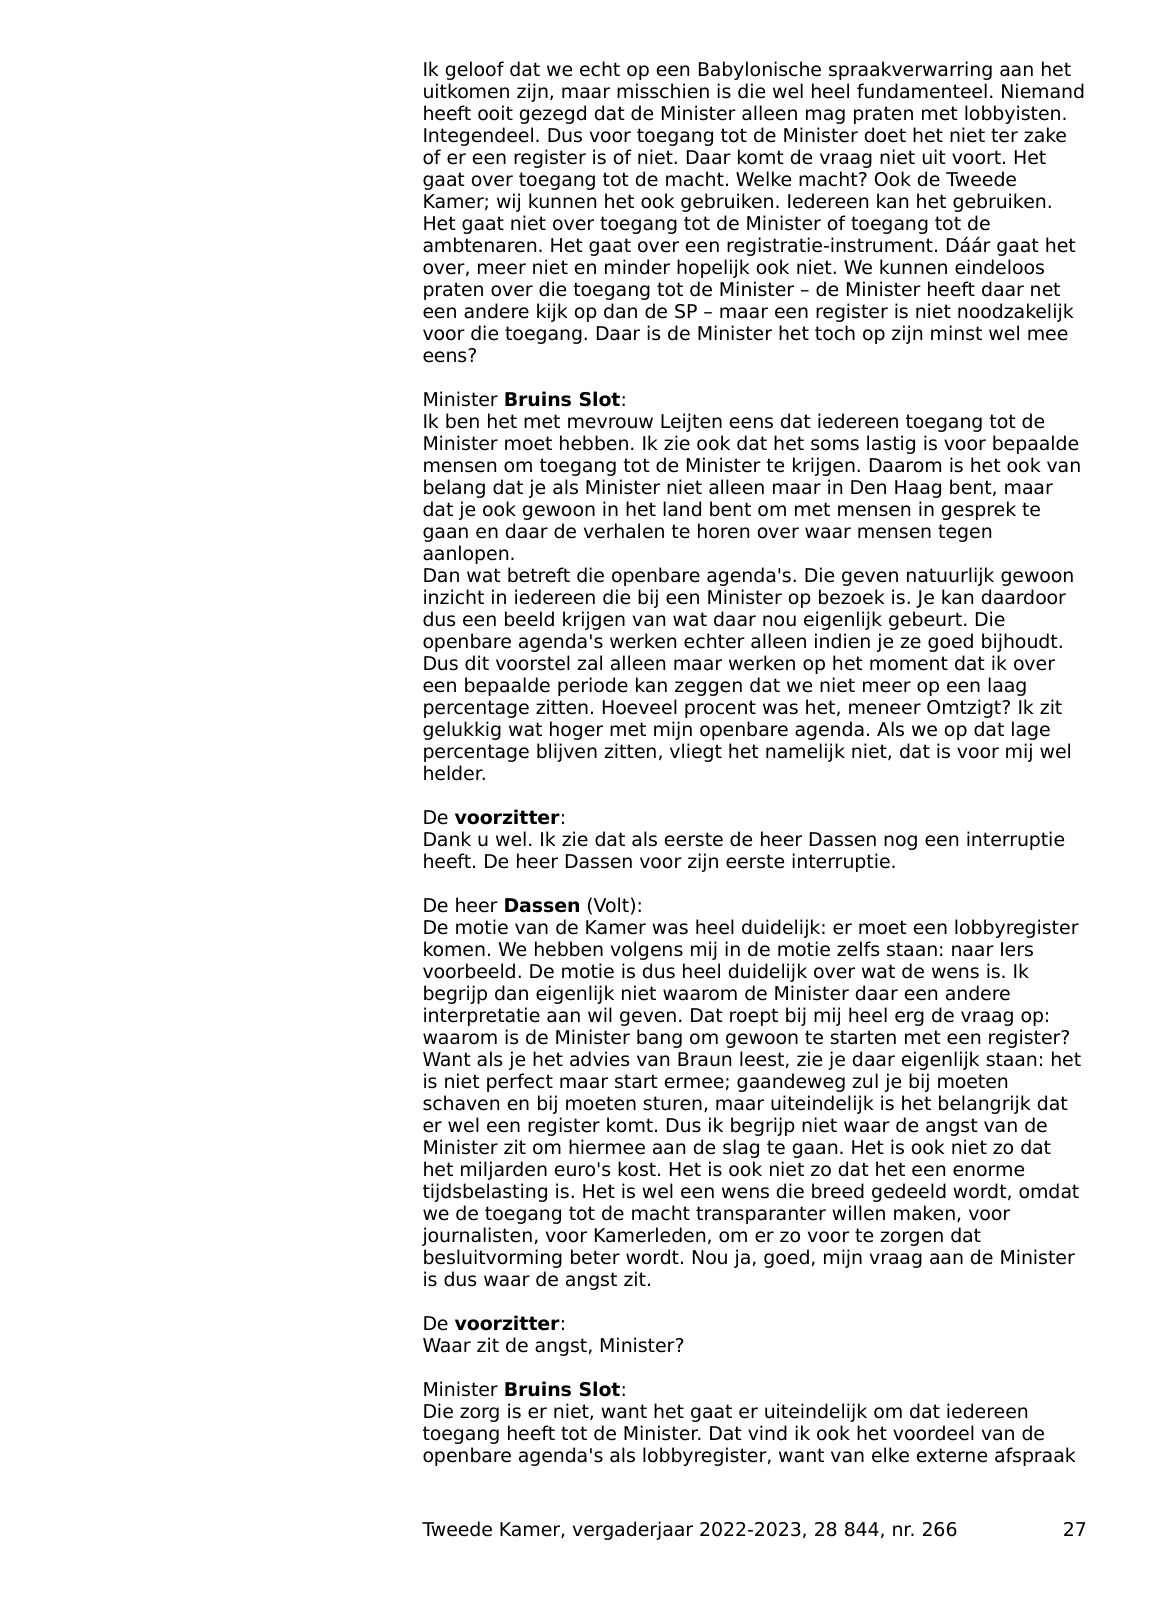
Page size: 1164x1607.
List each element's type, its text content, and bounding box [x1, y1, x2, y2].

text Dan wat betreft die openbare agenda's. Die geven natuurlijk gewoon inzicht in iedereen die bij een Minister op bezoek is. Je kan daardoor dus een beeld krijgen van wat daar nou eigenlijk gebeurt. Die openbare agenda's werken echter alleen indien je ze goed bijhoudt. Dus dit voorstel zal alleen maar werken op het moment dat ik over een bepaalde periode kan zeggen dat we niet meer op een laag percentage zitten. Hoeveel procent was het, meneer Omtzigt? Ik zit gelukkig wat hoger met mijn openbare agenda. Als we op dat lage percentage blijven zitten, vliegt het namelijk niet, dat is voor mij wel helder. [422, 565, 1087, 784]
text Die zorg is er niet, want het gaat er uiteindelijk om dat iedereen toegang heeft tot de Minister. Dat vind ik ook het voordeel van de openbare agenda's als lobbyregister, want van elke externe afspraak [422, 1401, 1087, 1467]
text Ik geloof dat we echt op een Babylonische spraakverwarring aan het uitkomen zijn, maar misschien is die wel heel fundamenteel. Niemand heeft ooit gezegd dat de Minister alleen mag praten met lobbyisten. Integendeel. Dus voor toegang tot de Minister doet het niet ter zake of er een register is of niet. Daar komt de vraag niet uit voort. Het gaat over toegang tot de macht. Welke macht? Ook de Tweede Kamer; wij kunnen het ook gebruiken. Iedereen kan het gebruiken. Het gaat niet over toegang tot de Minister of toegang tot de ambtenaren. Het gaat over een registratie-instrument. Dáár gaat het over, meer niet en minder hopelijk ook niet. We kunnen eindeloos praten over die toegang tot de Minister – de Minister heeft daar net een andere kijk op dan de SP – maar een register is niet noodzakelijk voor die toegang. Daar is de Minister het toch op zijn minst wel mee eens? [422, 59, 1087, 367]
text Ik ben het met mevrouw Leijten eens dat iedereen toegang tot de Minister moet hebben. Ik zie ook dat het soms lastig is voor bepaalde mensen om toegang tot de Minister te krijgen. Daarom is het ook van belang dat je als Minister niet alleen maar in Den Haag bent, maar dat je ook gewoon in het land bent om met mensen in gesprek te gaan en daar de verhalen te horen over waar mensen tegen aanlopen. [422, 411, 1087, 565]
text Waar zit de angst, Minister? [422, 1335, 1087, 1357]
text De heer Dassen (Volt): [422, 895, 1087, 917]
text De motie van de Kamer was heel duidelijk: er moet een lobbyregister komen. We hebben volgens mij in de motie zelfs staan: naar Iers voorbeeld. De motie is dus heel duidelijk over wat de wens is. Ik begrijp dan eigenlijk niet waarom de Minister daar een andere interpretatie aan wil geven. Dat roept bij mij heel erg de vraag op: waarom is de Minister bang om gewoon te starten met een register? Want als je het advies van Braun leest, zie je daar eigenlijk staan: het is niet perfect maar start ermee; gaandeweg zul je bij moeten schaven en bij moeten sturen, maar uiteindelijk is het belangrijk dat er wel een register komt. Dus ik begrijp niet waar de angst van de Minister zit om hiermee aan de slag te gaan. Het is ook niet zo dat het miljarden euro's kost. Het is ook niet zo dat het een enorme tijdsbelasting is. Het is wel een wens die breed gedeeld wordt, omdat we de toegang tot de macht transparanter willen maken, voor journalisten, voor Kamerleden, om er zo voor te zorgen dat besluitvorming beter wordt. Nou ja, goed, mijn vraag aan de Minister is dus waar de angst zit. [422, 917, 1087, 1291]
text Minister Bruins Slot: [422, 1379, 1087, 1401]
text Minister Bruins Slot: [422, 389, 1087, 411]
text De voorzitter: [422, 1313, 1087, 1335]
text De voorzitter: [422, 807, 1087, 829]
text Dank u wel. Ik zie dat als eerste de heer Dassen nog een interruptie heeft. De heer Dassen voor zijn eerste interruptie. [422, 829, 1087, 873]
